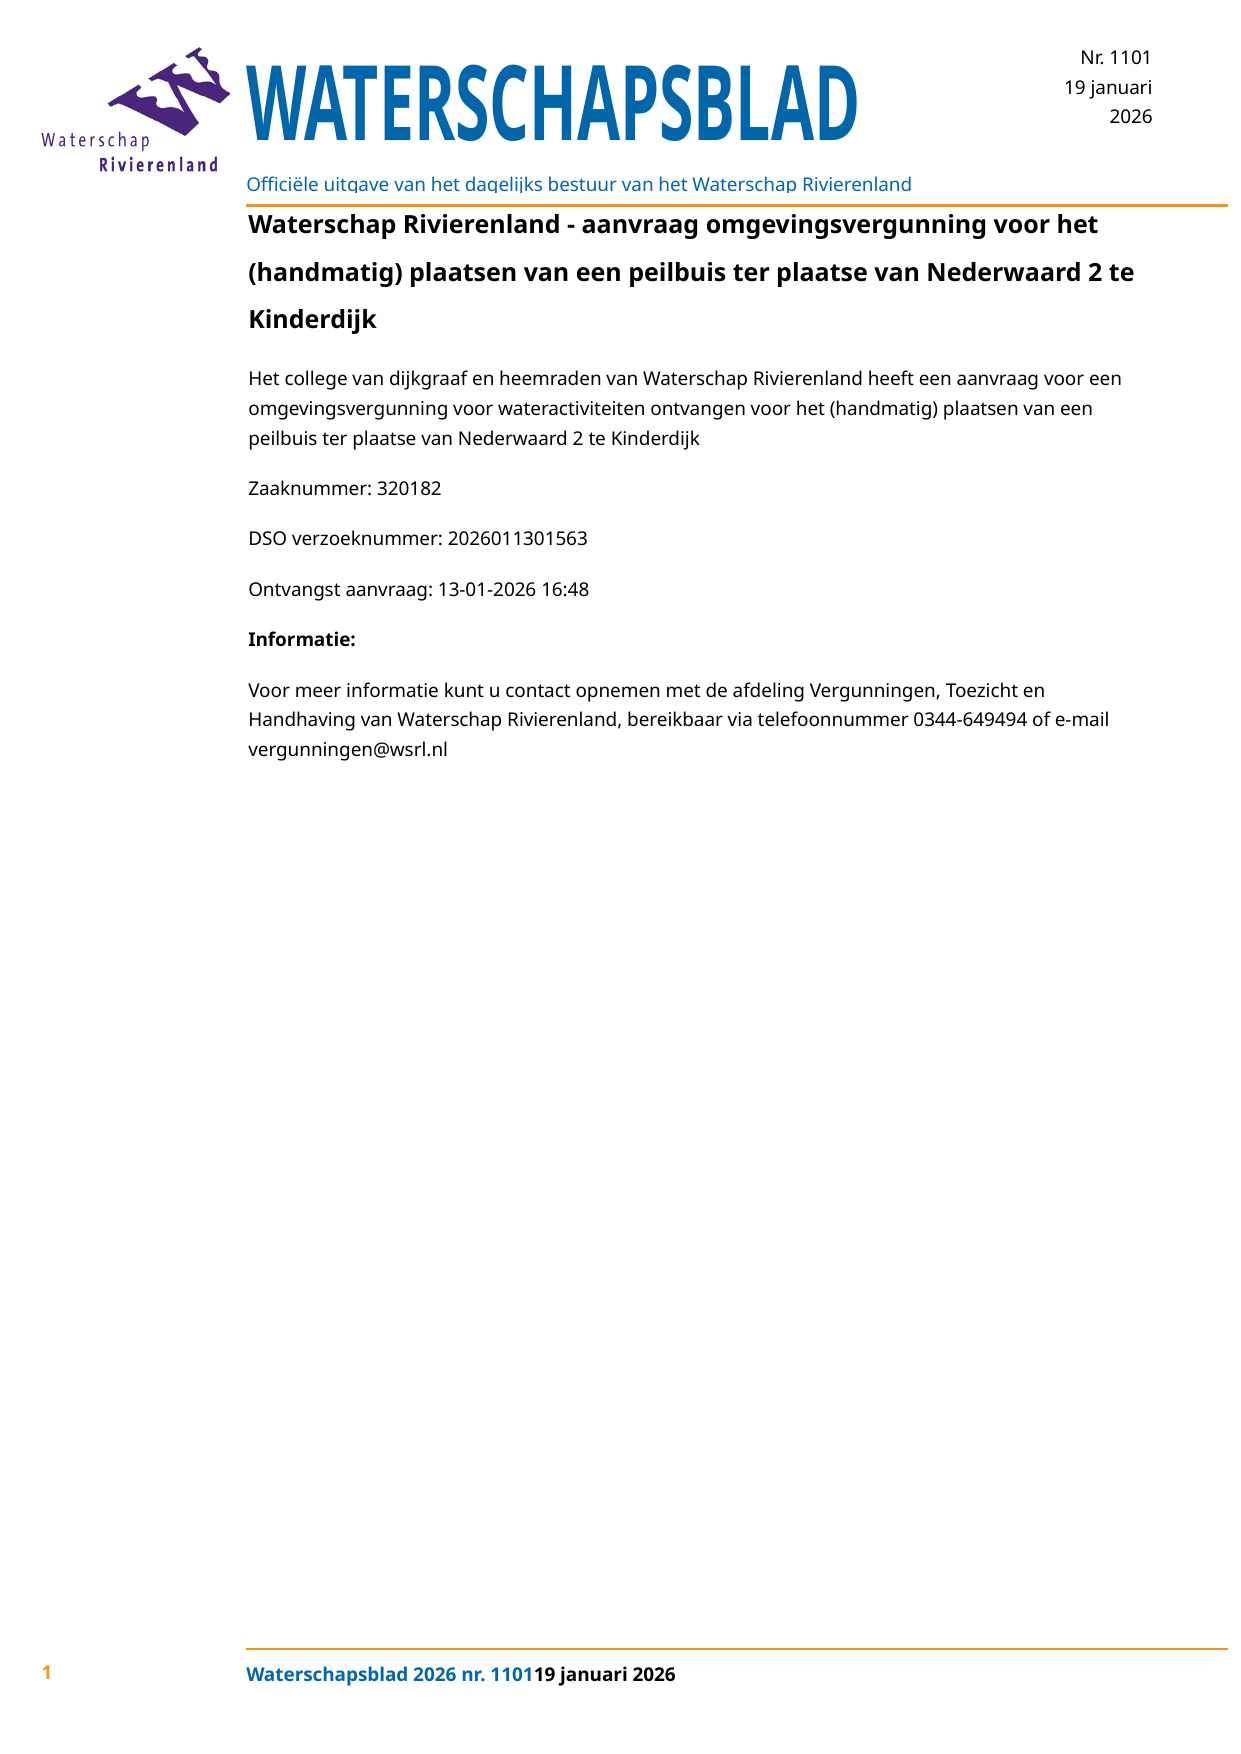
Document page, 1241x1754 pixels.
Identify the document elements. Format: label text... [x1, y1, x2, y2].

picture [41, 47, 231, 172]
text Ontvangst aanvraag: 13-01-2026 16:48 [248, 576, 1152, 602]
text DSO verzoeknummer: 2026011301563 [248, 526, 1152, 551]
text Zaaknummer: 320182 [248, 475, 1152, 501]
text Het college van dijkgraaf en heemraden van Waterschap Rivierenland heeft een aanvraag voor een omgevingsvergunning voor wateractiviteiten ontvangen voor het (handmatig) plaatsen van een peilbuis ter plaatse van Nederwaard 2 te Kinderdijk [248, 366, 1152, 450]
text Waterschap Rivierenland - aanvraag omgevingsvergunning voor het (handmatig) plaatsen van een peilbuis ter plaatse van Nederwaard 2 te Kinderdijk [248, 207, 1152, 336]
text Voor meer informatie kunt u contact opnemen met de afdeling Vergunningen, Toezicht en Handhaving van Waterschap Rivierenland, bereikbaar via telefoonnummer 0344-649494 of e-mail vergunningen@wsrl.nl [248, 677, 1152, 762]
text Informatie: [248, 626, 1152, 652]
